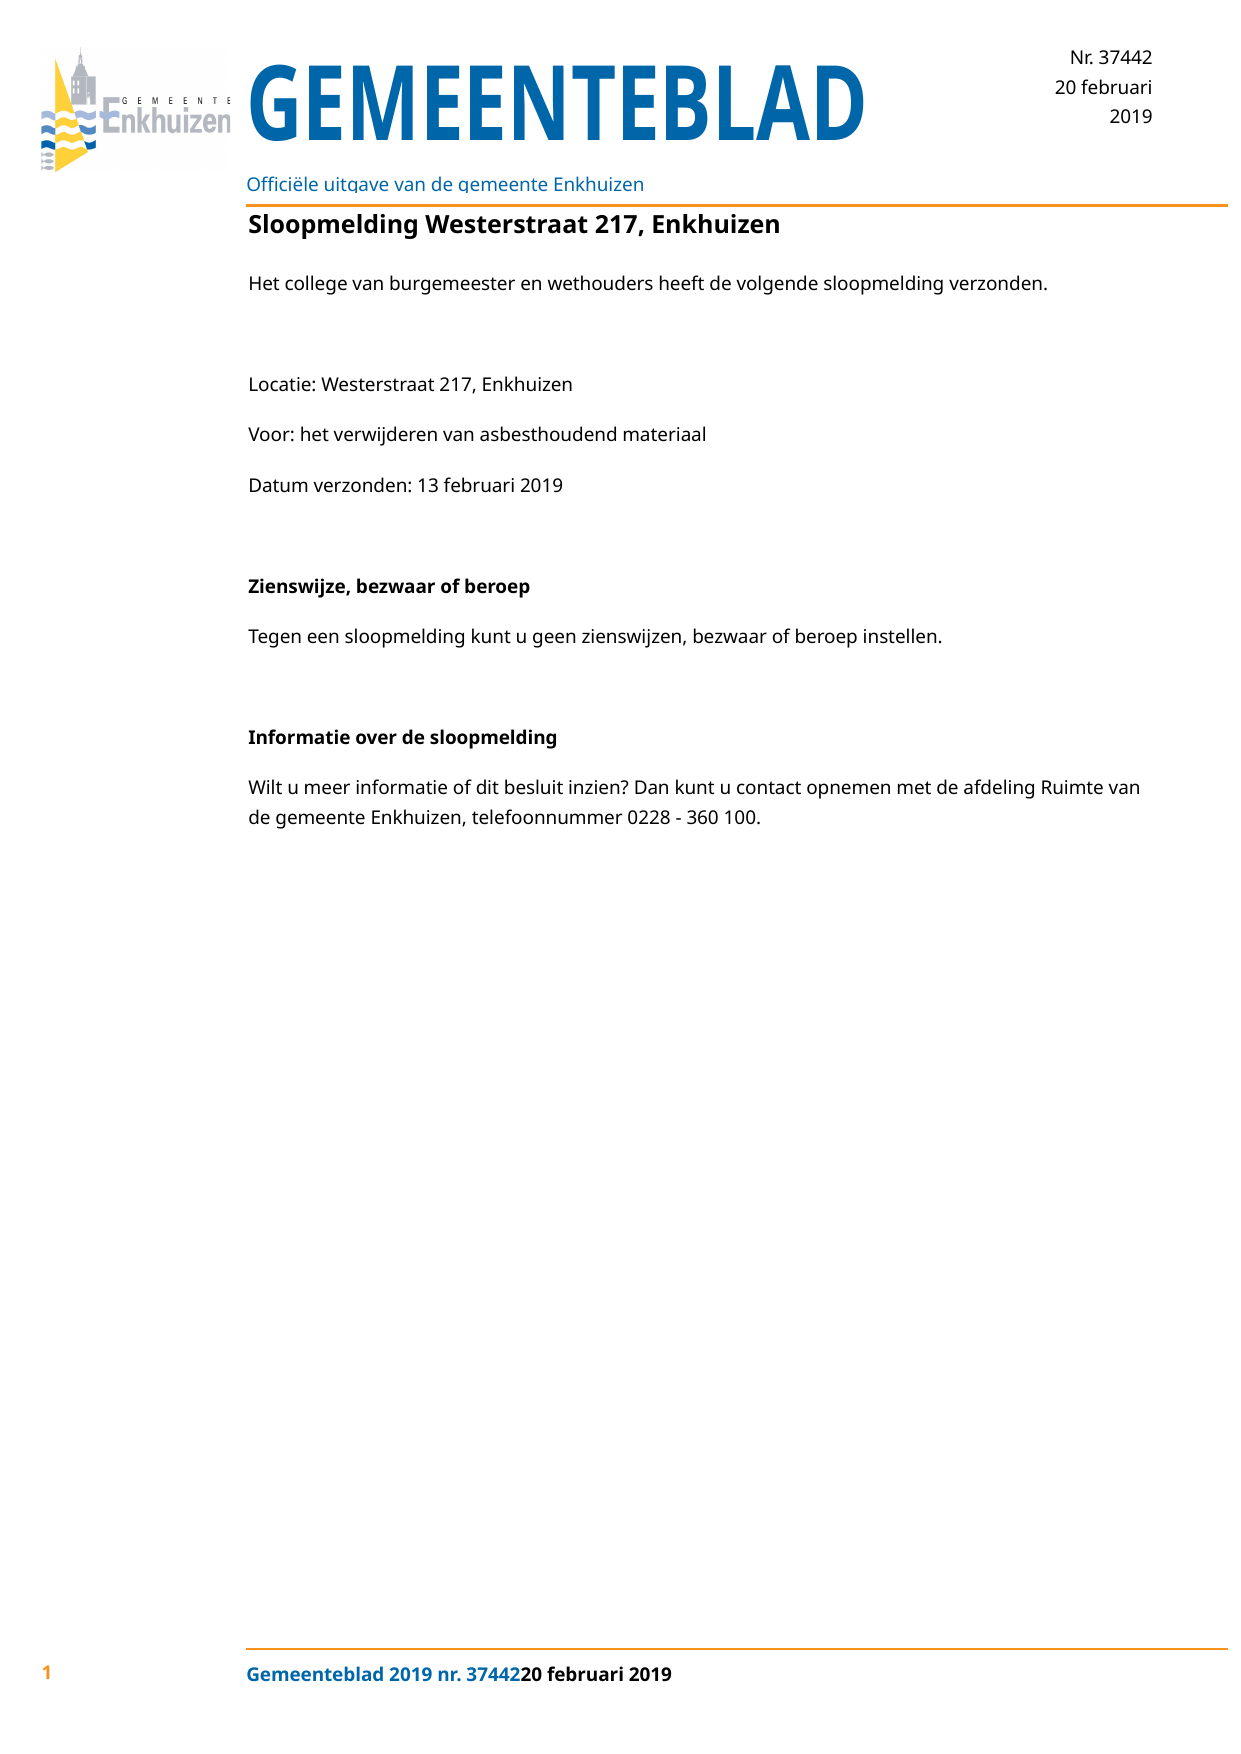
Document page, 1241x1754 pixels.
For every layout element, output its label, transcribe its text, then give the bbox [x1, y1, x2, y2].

text Voor: het verwijderen van asbesthoudend materiaal [248, 422, 1152, 447]
picture [41, 47, 231, 172]
text Datum verzonden: 13 februari 2019 [248, 472, 1152, 498]
text Wilt u meer informatie of dit besluit inzien? Dan kunt u contact opnemen met de afdeling Ruimte van de gemeente Enkhuizen, telefoonnummer 0228 - 360 100. [248, 774, 1152, 830]
text Informatie over de sloopmelding [248, 724, 1152, 750]
text Sloopmelding Westerstraat 217, Enkhuizen [248, 207, 1152, 241]
text Locatie: Westerstraat 217, Enkhuizen [248, 371, 1152, 397]
text Tegen een sloopmelding kunt u geen zienswijzen, bezwaar of beroep instellen. [248, 623, 1152, 649]
text Zienswijze, bezwaar of beroep [248, 573, 1152, 598]
text Het college van burgemeester en wethouders heeft de volgende sloopmelding verzonden. [248, 270, 1152, 296]
